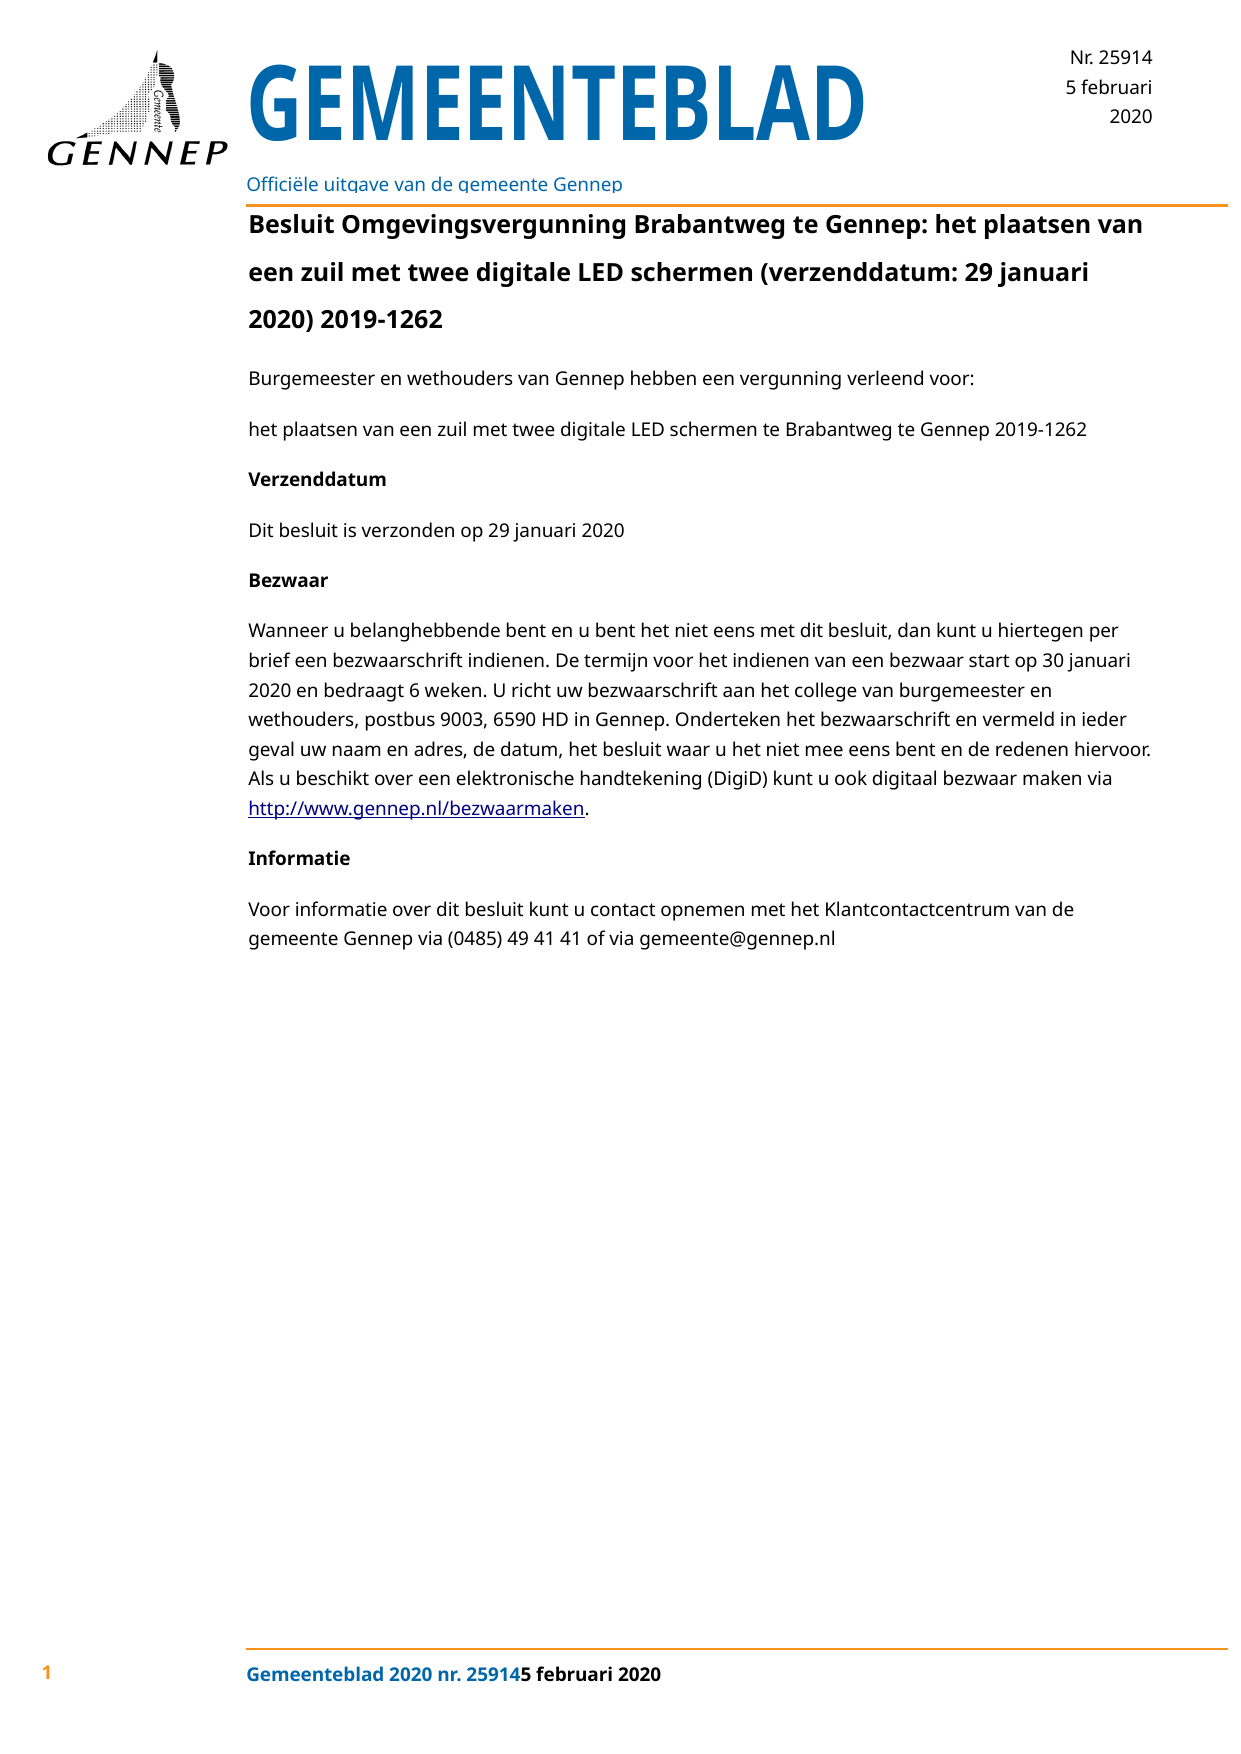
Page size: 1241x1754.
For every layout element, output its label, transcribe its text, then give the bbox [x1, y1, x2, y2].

picture [41, 47, 231, 172]
text Bezwaar [248, 567, 1152, 593]
text Voor informatie over dit besluit kunt u contact opnemen met het Klantcontactcentrum van de gemeente Gennep via (0485) 49 41 41 of via gemeente@gennep.nl [248, 896, 1152, 951]
text Dit besluit is verzonden op 29 januari 2020 [248, 517, 1152, 542]
text het plaatsen van een zuil met twee digitale LED schermen te Brabantweg te Gennep 2019-1262 [248, 416, 1152, 442]
text Besluit Omgevingsvergunning Brabantweg te Gennep: het plaatsen van een zuil met twee digitale LED schermen (verzenddatum: 29 januari 2020) 2019-1262 [248, 207, 1152, 336]
text Informatie [248, 846, 1152, 871]
text Verzenddatum [248, 466, 1152, 492]
text Wanneer u belanghebbende bent en u bent het niet eens met dit besluit, dan kunt u hiertegen per brief een bezwaarschrift indienen. De termijn voor het indienen van een bezwaar start op 30 januari 2020 en bedraagt 6 weken. U richt uw bezwaarschrift aan het college van burgemeester en wethouders, postbus 9003, 6590 HD in Gennep. Onderteken het bezwaarschrift en vermeld in ieder geval uw naam en adres, de datum, het besluit waar u het niet mee eens bent en de redenen hiervoor. Als u beschikt over een elektronische handtekening (DigiD) kunt u ook digitaal bezwaar maken via http://www.gennep.nl/bezwaarmaken. [248, 618, 1152, 821]
text Burgemeester en wethouders van Gennep hebben een vergunning verleend voor: [248, 366, 1152, 391]
